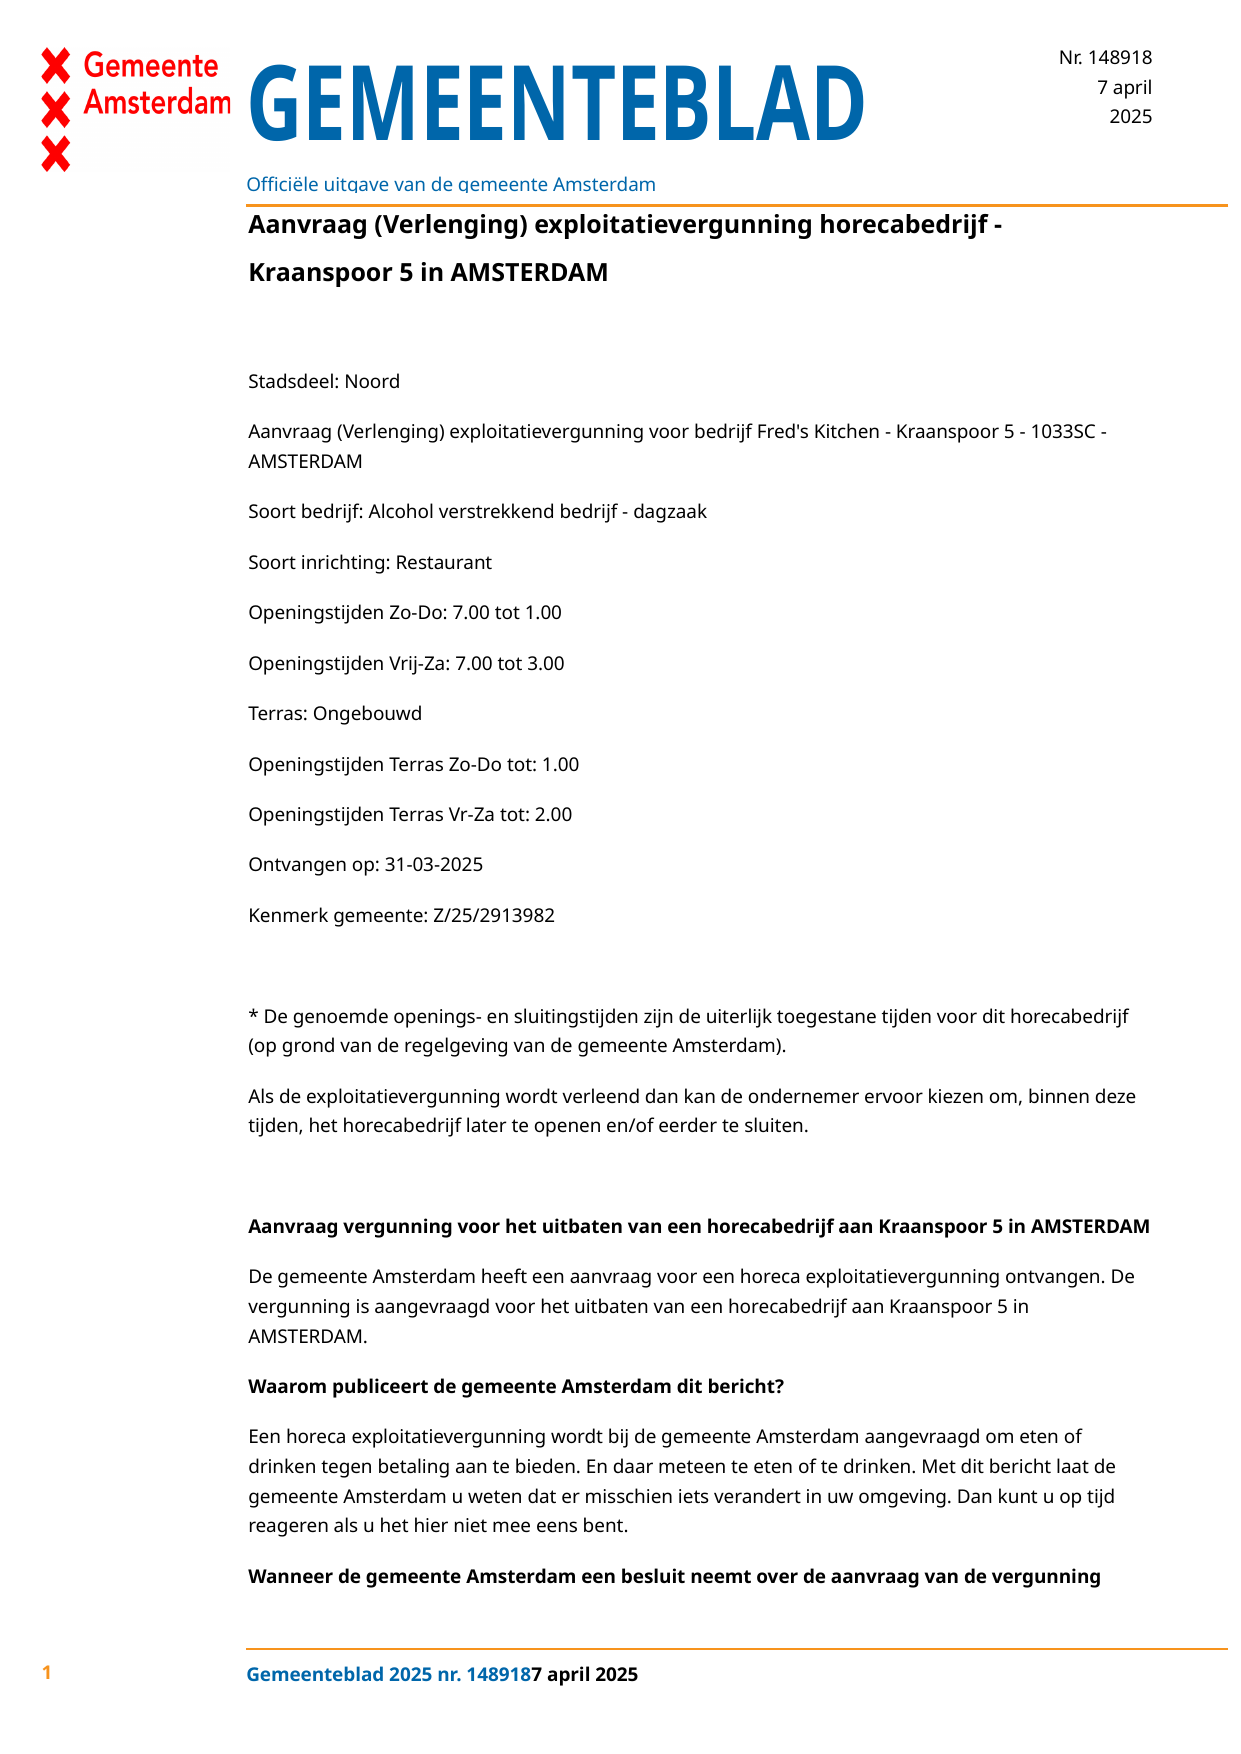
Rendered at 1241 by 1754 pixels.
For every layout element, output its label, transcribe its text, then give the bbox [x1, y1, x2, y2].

text Aanvraag (Verlenging) exploitatievergunning voor bedrijf Fred's Kitchen - Kraanspoor 5 - 1033SC - AMSTERDAM [248, 419, 1152, 474]
text Stadsdeel: Noord [248, 368, 1152, 394]
text Aanvraag vergunning voor het uitbaten van een horecabedrijf aan Kraanspoor 5 in AMSTERDAM [248, 1213, 1152, 1239]
text Als de exploitatievergunning wordt verleend dan kan de ondernemer ervoor kiezen om, binnen deze tijden, het horecabedrijf later te openen en/of eerder te sluiten. [248, 1083, 1152, 1138]
text Aanvraag (Verlenging) exploitatievergunning horecabedrijf - Kraanspoor 5 in AMSTERDAM [248, 207, 1152, 288]
text Openingstijden Terras Zo-Do tot: 1.00 [248, 751, 1152, 777]
picture [41, 47, 231, 172]
text Waarom publiceert de gemeente Amsterdam dit bericht? [248, 1373, 1152, 1399]
text * De genoemde openings- en sluitingstijden zijn de uiterlijk toegestane tijden voor dit horecabedrijf (op grond van de regelgeving van de gemeente Amsterdam). [248, 1003, 1152, 1058]
text Soort bedrijf: Alcohol verstrekkend bedrijf - dagzaak [248, 499, 1152, 524]
text Openingstijden Zo-Do: 7.00 tot 1.00 [248, 599, 1152, 625]
text Soort inrichting: Restaurant [248, 549, 1152, 575]
text Kenmerk gemeente: Z/25/2913982 [248, 902, 1152, 928]
text Openingstijden Vrij-Za: 7.00 tot 3.00 [248, 650, 1152, 676]
text Terras: Ongebouwd [248, 700, 1152, 726]
text Ontvangen op: 31-03-2025 [248, 852, 1152, 877]
text Een horeca exploitatievergunning wordt bij de gemeente Amsterdam aangevraagd om eten of drinken tegen betaling aan te bieden. En daar meteen te eten of te drinken. Met dit bericht laat de gemeente Amsterdam u weten dat er misschien iets verandert in uw omgeving. Dan kunt u op tijd reageren als u het hier niet mee eens bent. [248, 1424, 1152, 1538]
text De gemeente Amsterdam heeft een aanvraag voor een horeca exploitatievergunning ontvangen. De vergunning is aangevraagd voor het uitbaten van een horecabedrijf aan Kraanspoor 5 in AMSTERDAM. [248, 1264, 1152, 1349]
text Openingstijden Terras Vr-Za tot: 2.00 [248, 801, 1152, 827]
text Wanneer de gemeente Amsterdam een besluit neemt over de aanvraag van de vergunning [248, 1563, 1152, 1589]
